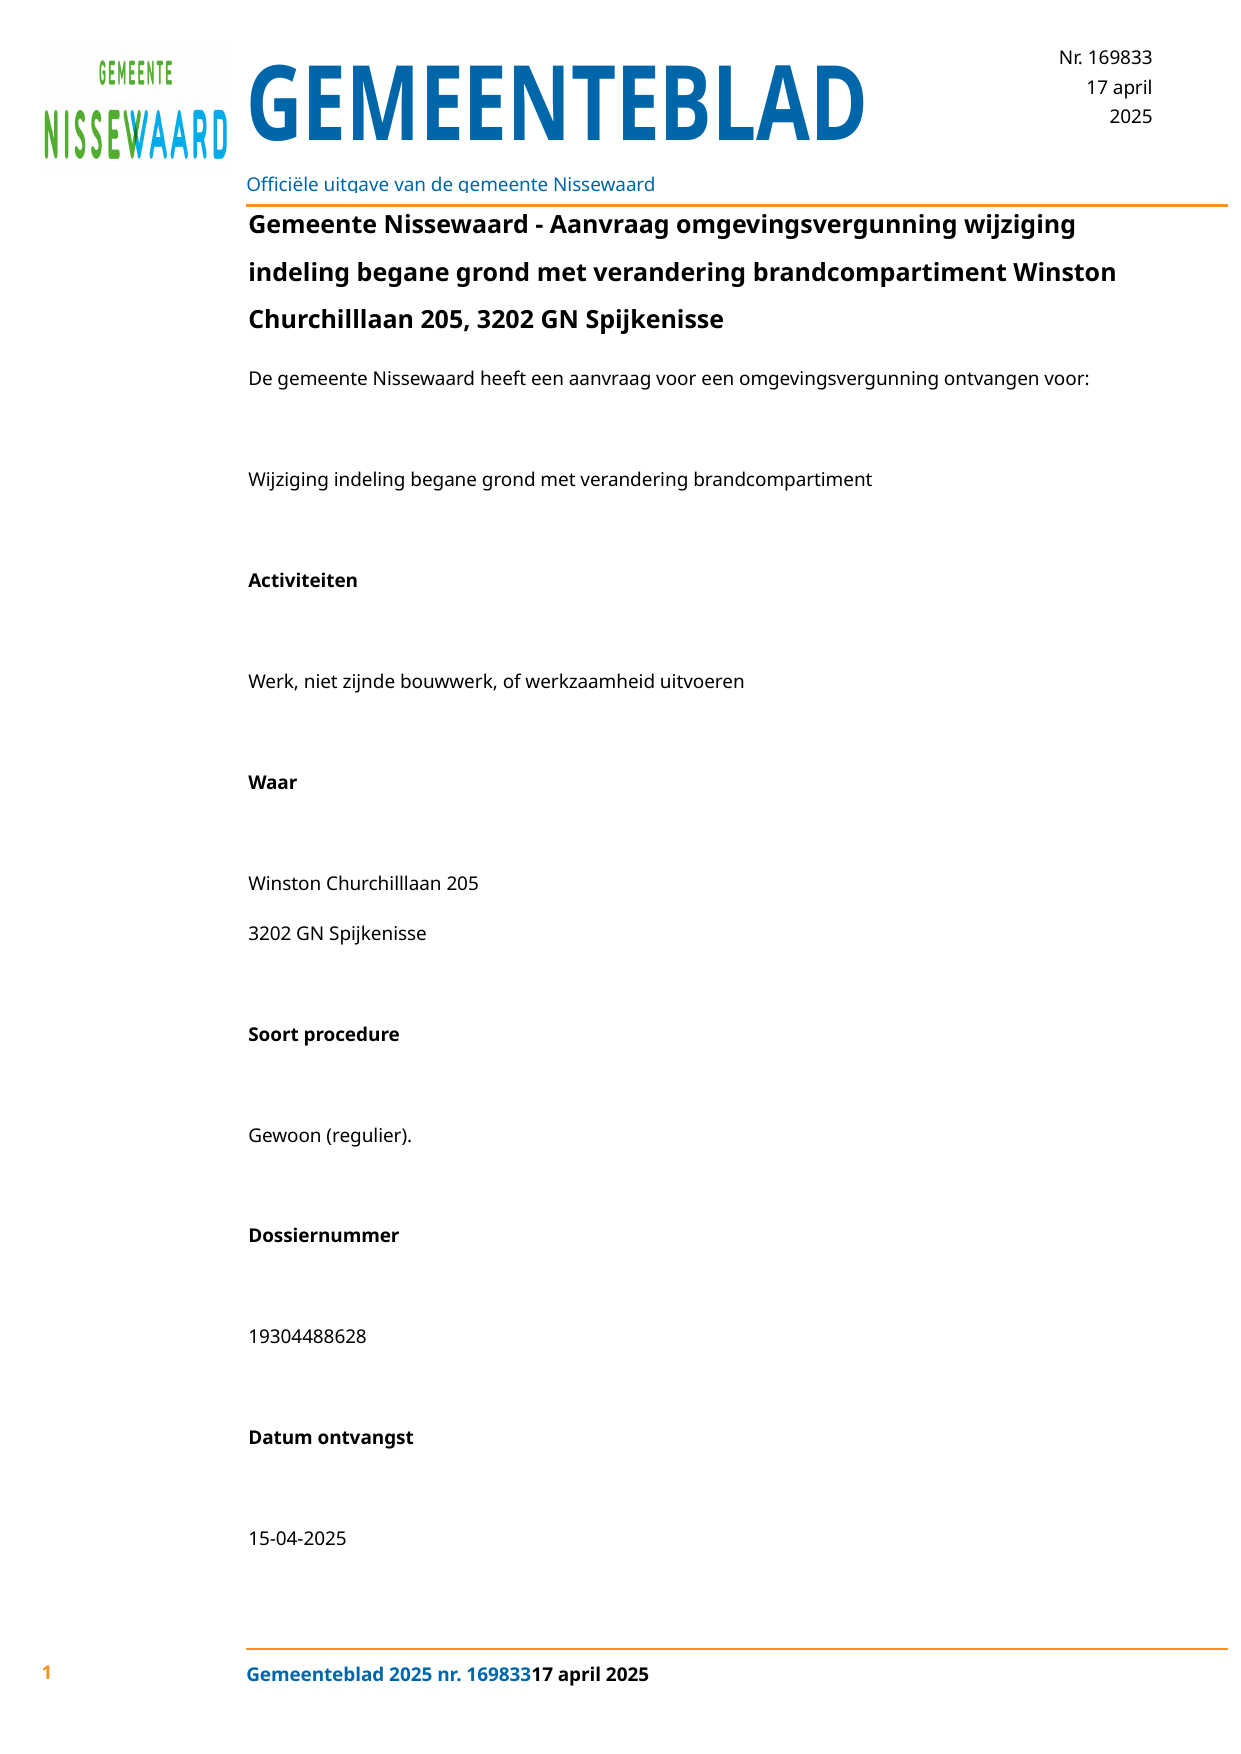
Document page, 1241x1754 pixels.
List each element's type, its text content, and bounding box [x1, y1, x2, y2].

text Activiteiten [248, 567, 1152, 593]
text 15-04-2025 [248, 1525, 1152, 1551]
text 3202 GN Spijkenisse [248, 920, 1152, 946]
text Dossiernummer [248, 1223, 1152, 1248]
text Werk, niet zijnde bouwwerk, of werkzaamheid uitvoeren [248, 668, 1152, 694]
text Winston Churchilllaan 205 [248, 870, 1152, 895]
text De gemeente Nissewaard heeft een aanvraag voor een omgevingsvergunning ontvangen voor: [248, 366, 1152, 391]
text Waar [248, 769, 1152, 794]
text 19304488628 [248, 1323, 1152, 1349]
picture [41, 47, 231, 172]
text Datum ontvangst [248, 1424, 1152, 1450]
text Gewoon (regulier). [248, 1122, 1152, 1147]
text Soort procedure [248, 1021, 1152, 1047]
text Wijziging indeling begane grond met verandering brandcompartiment [248, 466, 1152, 492]
text Gemeente Nissewaard - Aanvraag omgevingsvergunning wijziging indeling begane grond met verandering brandcompartiment Winston Churchilllaan 205, 3202 GN Spijkenisse [248, 207, 1152, 336]
